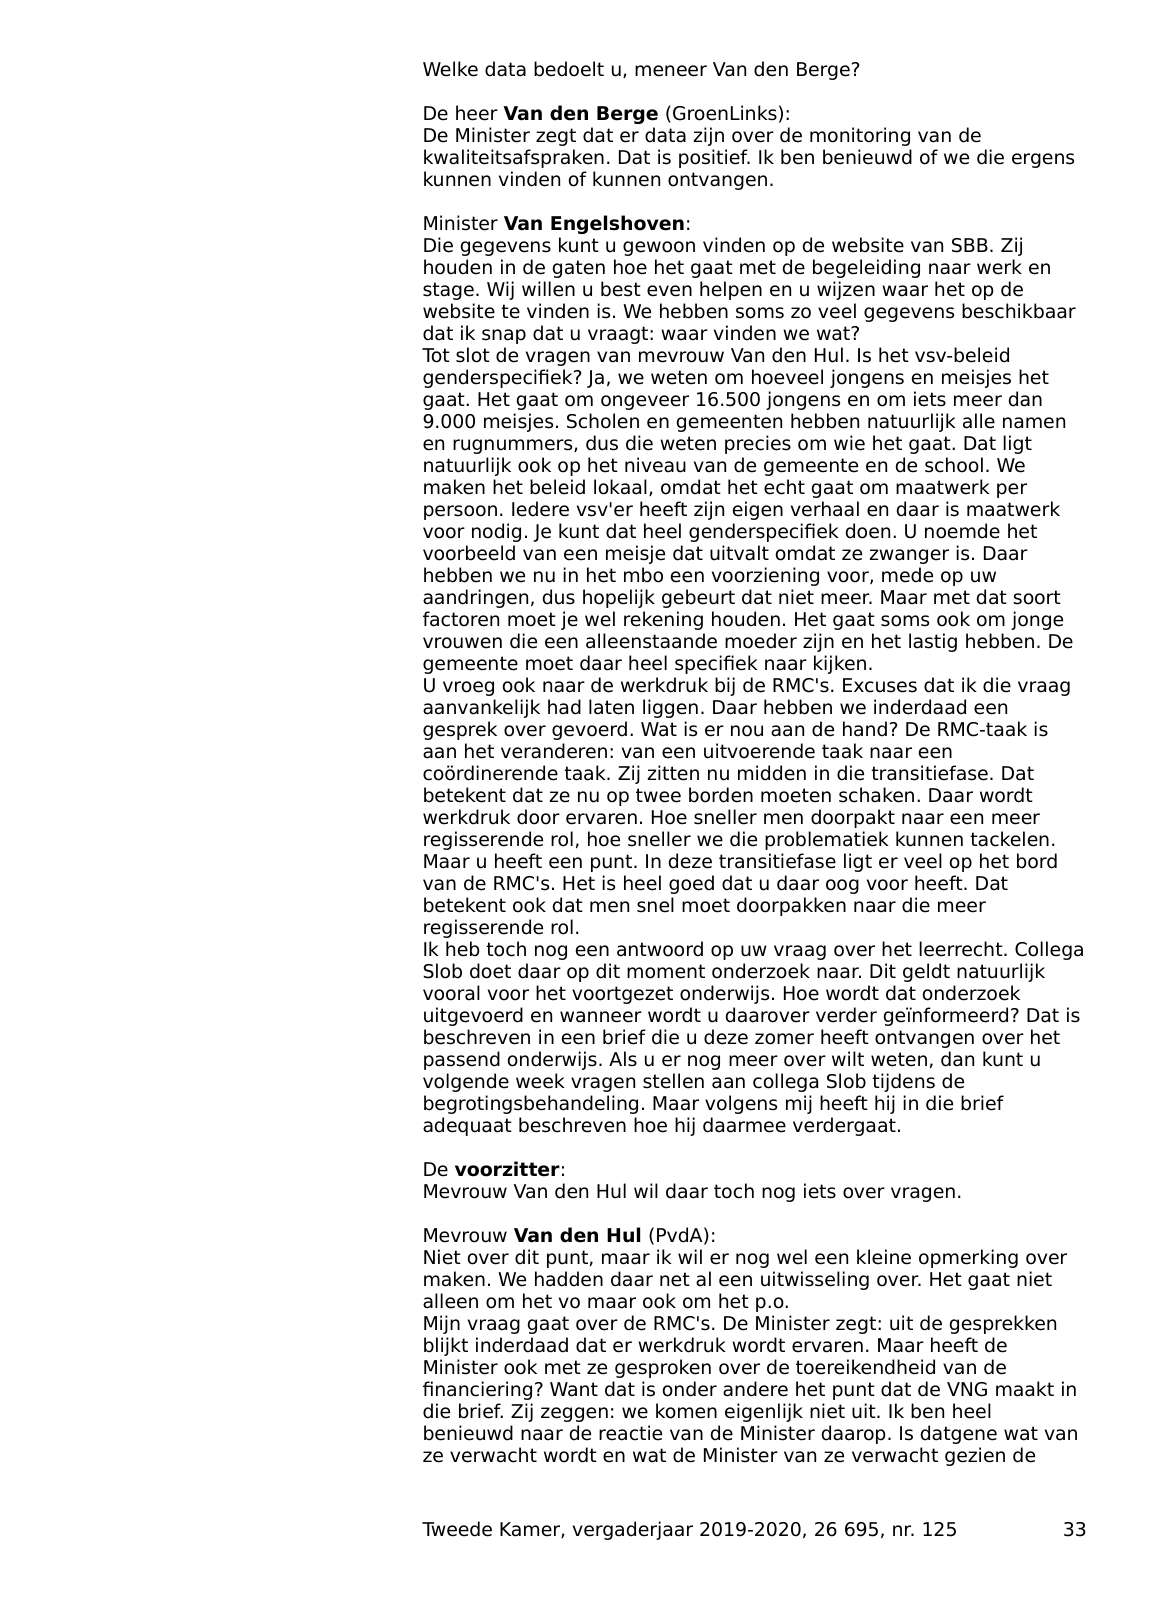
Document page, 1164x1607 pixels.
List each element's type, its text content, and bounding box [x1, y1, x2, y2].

text Minister Van Engelshoven: [422, 213, 1087, 235]
text De Minister zegt dat er data zijn over de monitoring van de kwaliteitsafspraken. Dat is positief. Ik ben benieuwd of we die ergens kunnen vinden of kunnen ontvangen. [422, 125, 1087, 191]
text Tot slot de vragen van mevrouw Van den Hul. Is het vsv-beleid genderspecifiek? Ja, we weten om hoeveel jongens en meisjes het gaat. Het gaat om ongeveer 16.500 jongens en om iets meer dan 9.000 meisjes. Scholen en gemeenten hebben natuurlijk alle namen en rugnummers, dus die weten precies om wie het gaat. Dat ligt natuurlijk ook op het niveau van de gemeente en de school. We maken het beleid lokaal, omdat het echt gaat om maatwerk per persoon. Iedere vsv'er heeft zijn eigen verhaal en daar is maatwerk voor nodig. Je kunt dat heel genderspecifiek doen. U noemde het voorbeeld van een meisje dat uitvalt omdat ze zwanger is. Daar hebben we nu in het mbo een voorziening voor, mede op uw aandringen, dus hopelijk gebeurt dat niet meer. Maar met dat soort factoren moet je wel rekening houden. Het gaat soms ook om jonge vrouwen die een alleenstaande moeder zijn en het lastig hebben. De gemeente moet daar heel specifiek naar kijken. [422, 345, 1087, 675]
text U vroeg ook naar de werkdruk bij de RMC's. Excuses dat ik die vraag aanvankelijk had laten liggen. Daar hebben we inderdaad een gesprek over gevoerd. Wat is er nou aan de hand? De RMC-taak is aan het veranderen: van een uitvoerende taak naar een coördinerende taak. Zij zitten nu midden in die transitiefase. Dat betekent dat ze nu op twee borden moeten schaken. Daar wordt werkdruk door ervaren. Hoe sneller men doorpakt naar een meer regisserende rol, hoe sneller we die problematiek kunnen tackelen. Maar u heeft een punt. In deze transitiefase ligt er veel op het bord van de RMC's. Het is heel goed dat u daar oog voor heeft. Dat betekent ook dat men snel moet doorpakken naar die meer regisserende rol. [422, 675, 1087, 939]
text Welke data bedoelt u, meneer Van den Berge? [422, 59, 1087, 81]
text De heer Van den Berge (GroenLinks): [422, 103, 1087, 125]
text Mijn vraag gaat over de RMC's. De Minister zegt: uit de gesprekken blijkt inderdaad dat er werkdruk wordt ervaren. Maar heeft de Minister ook met ze gesproken over de toereikendheid van de financiering? Want dat is onder andere het punt dat de VNG maakt in die brief. Zij zeggen: we komen eigenlijk niet uit. Ik ben heel benieuwd naar de reactie van de Minister daarop. Is datgene wat van ze verwacht wordt en wat de Minister van ze verwacht gezien de [422, 1313, 1087, 1467]
text Mevrouw Van den Hul (PvdA): [422, 1225, 1087, 1247]
text Mevrouw Van den Hul wil daar toch nog iets over vragen. [422, 1181, 1087, 1203]
text Die gegevens kunt u gewoon vinden op de website van SBB. Zij houden in de gaten hoe het gaat met de begeleiding naar werk en stage. Wij willen u best even helpen en u wijzen waar het op de website te vinden is. We hebben soms zo veel gegevens beschikbaar dat ik snap dat u vraagt: waar vinden we wat? [422, 235, 1087, 345]
text Niet over dit punt, maar ik wil er nog wel een kleine opmerking over maken. We hadden daar net al een uitwisseling over. Het gaat niet alleen om het vo maar ook om het p.o. [422, 1247, 1087, 1313]
text De voorzitter: [422, 1159, 1087, 1181]
text Ik heb toch nog een antwoord op uw vraag over het leerrecht. Collega Slob doet daar op dit moment onderzoek naar. Dit geldt natuurlijk vooral voor het voortgezet onderwijs. Hoe wordt dat onderzoek uitgevoerd en wanneer wordt u daarover verder geïnformeerd? Dat is beschreven in een brief die u deze zomer heeft ontvangen over het passend onderwijs. Als u er nog meer over wilt weten, dan kunt u volgende week vragen stellen aan collega Slob tijdens de begrotingsbehandeling. Maar volgens mij heeft hij in die brief adequaat beschreven hoe hij daarmee verdergaat. [422, 939, 1087, 1136]
